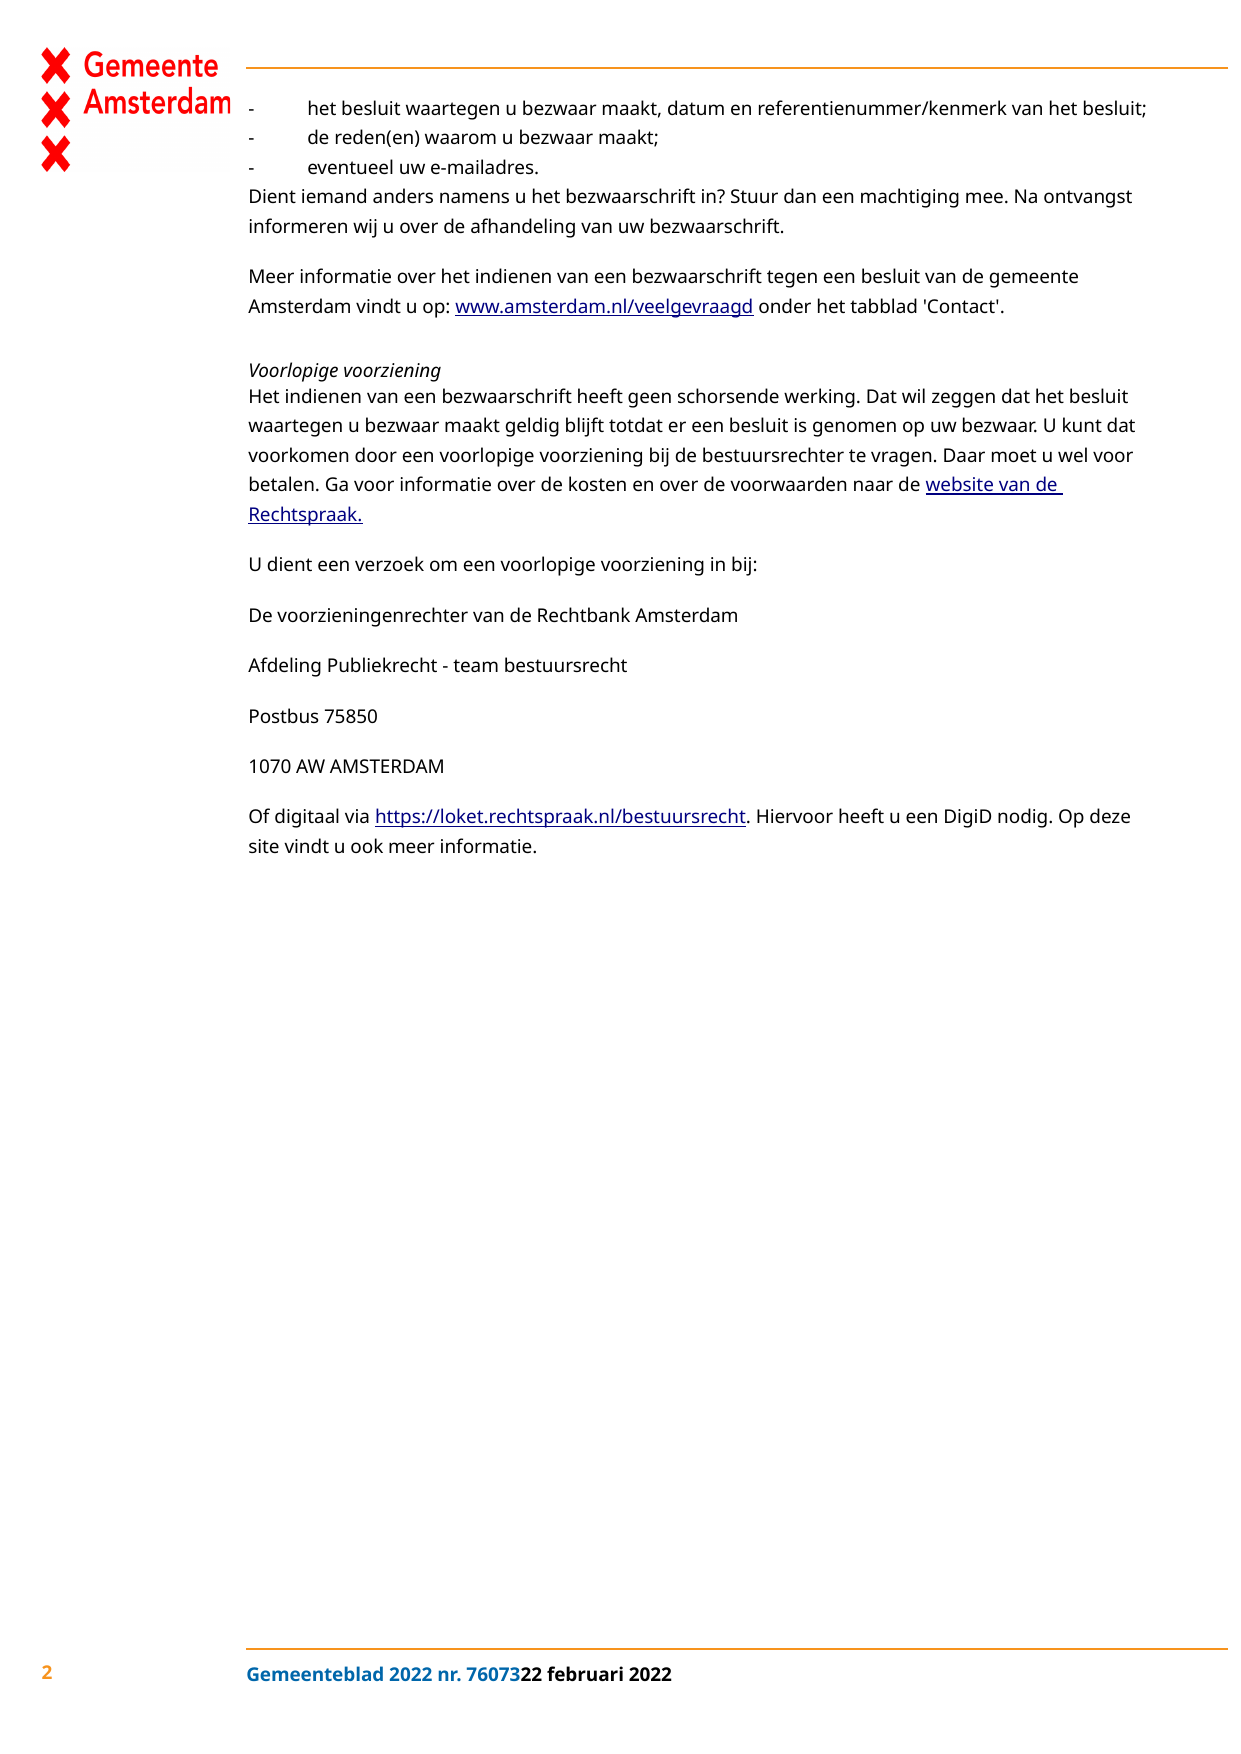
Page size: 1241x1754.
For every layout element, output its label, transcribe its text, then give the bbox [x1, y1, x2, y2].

text Dient iemand anders namens u het bezwaarschrift in? Stuur dan een machtiging mee. Na ontvangst informeren wij u over de afhandeling van uw bezwaarschrift. [248, 183, 1152, 239]
text Postbus 75850 [248, 703, 1152, 728]
text Of digitaal via https://loket.rechtspraak.nl/bestuursrecht. Hiervoor heeft u een DigiD nodig. Op deze site vindt u ook meer informatie. [248, 804, 1152, 859]
list de reden(en) waarom u bezwaar maakt; [248, 124, 1152, 150]
text De voorzieningenrechter van de Rechtbank Amsterdam [248, 602, 1152, 628]
text Afdeling Publiekrecht - team bestuursrecht [248, 652, 1152, 678]
list het besluit waartegen u bezwaar maakt, datum en referentienummer/kenmerk van het besluit; [248, 95, 1152, 121]
text Meer informatie over het indienen van een bezwaarschrift tegen een besluit van de gemeente Amsterdam vindt u op: www.amsterdam.nl/veelgevraagd onder het tabblad 'Contact'. [248, 263, 1152, 319]
text U dient een verzoek om een voorlopige voorziening in bij: [248, 552, 1152, 577]
text Het indienen van een bezwaarschrift heeft geen schorsende werking. Dat wil zeggen dat het besluit waartegen u bezwaar maakt geldig blijft totdat er een besluit is genomen op uw bezwaar. U kunt dat voorkomen door een voorlopige voorziening bij de bestuursrechter te vragen. Daar moet u wel voor betalen. Ga voor informatie over de kosten en over de voorwaarden naar de website van de Rechtspraak. [248, 383, 1152, 527]
picture [41, 47, 231, 172]
list eventueel uw e-mailadres. [248, 154, 1152, 180]
text 1070 AW AMSTERDAM [248, 753, 1152, 779]
text Voorlopige voorziening [248, 357, 1152, 383]
